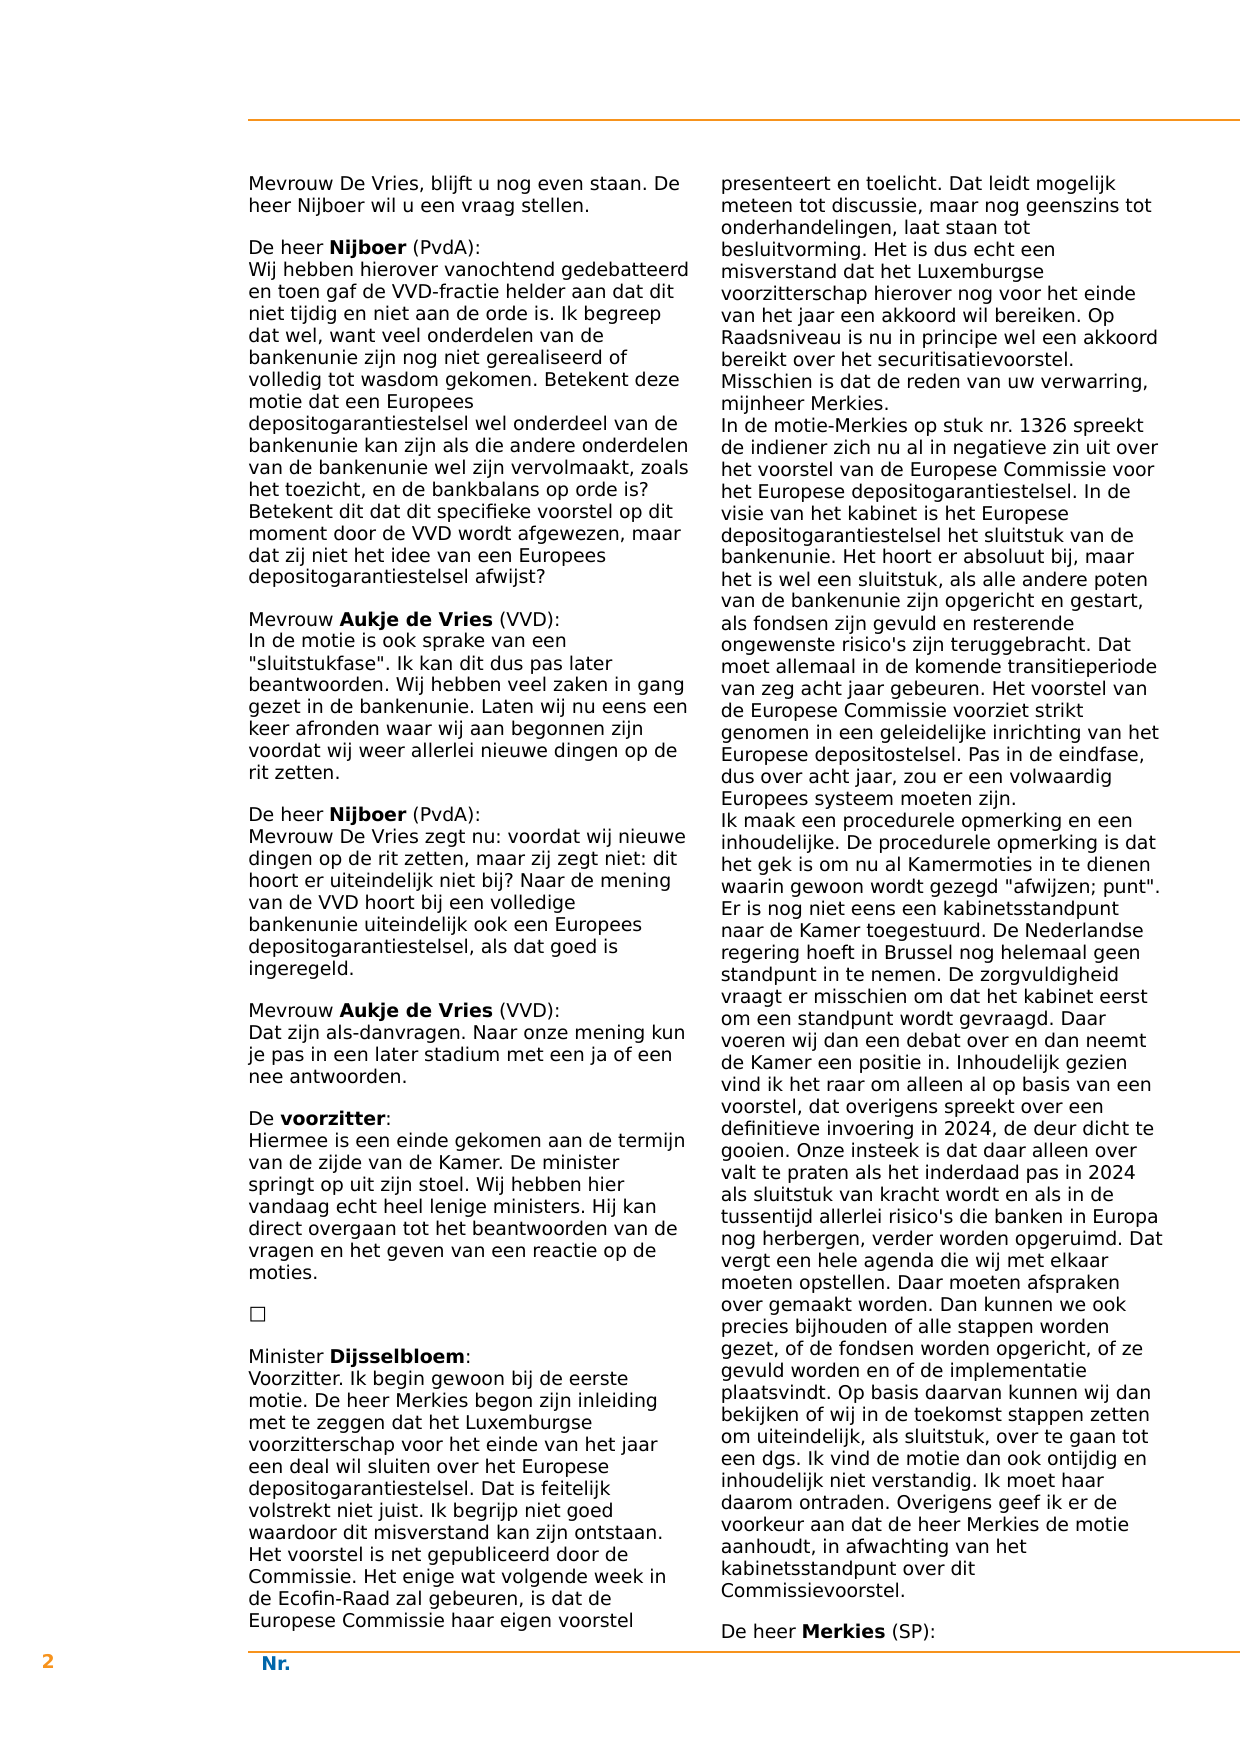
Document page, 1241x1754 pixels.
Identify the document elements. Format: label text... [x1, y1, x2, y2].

text Mevrouw Aukje de Vries (VVD): [248, 608, 691, 630]
text De heer Nijboer (PvdA): [248, 804, 691, 826]
text Mevrouw De Vries zegt nu: voordat wij nieuwe dingen op de rit zetten, maar zij zegt niet: dit hoort er uiteindelijk niet bij? Naar de mening van de VVD hoort bij een volledige bankenunie uiteindelijk ook een Europees depositogarantiestelsel, als dat goed is ingeregeld. [248, 826, 691, 980]
text Mevrouw Aukje de Vries (VVD): [248, 1000, 691, 1022]
text De heer Nijboer (PvdA): [248, 237, 691, 259]
text ⬜ [248, 1304, 691, 1326]
text De voorzitter: [248, 1108, 691, 1130]
text Voorzitter. Ik begin gewoon bij de eerste motie. De heer Merkies begon zijn inleiding met te zeggen dat het Luxemburgse voorzitterschap voor het einde van het jaar een deal wil sluiten over het Europese depositogarantiestelsel. Dat is feitelijk volstrekt niet juist. Ik begrijp niet goed waardoor dit misverstand kan zijn ontstaan. Het voorstel is net gepubliceerd door de Commissie. Het enige wat volgende week in de Ecofin-Raad zal gebeuren, is dat de Europese Commissie haar eigen voorstel [248, 1368, 691, 1632]
text In de motie-Merkies op stuk nr. 1326 spreekt de indiener zich nu al in negatieve zin uit over het voorstel van de Europese Commissie voor het Europese depositogarantiestelsel. In de visie van het kabinet is het Europese depositogarantiestelsel het sluitstuk van de bankenunie. Het hoort er absoluut bij, maar het is wel een sluitstuk, als alle andere poten van de bankenunie zijn opgericht en gestart, als fondsen zijn gevuld en resterende ongewenste risico's zijn teruggebracht. Dat moet allemaal in de komende transitieperiode van zeg acht jaar gebeuren. Het voorstel van de Europese Commissie voorziet strikt genomen in een geleidelijke inrichting van het Europese depositostelsel. Pas in de eindfase, dus over acht jaar, zou er een volwaardig Europees systeem moeten zijn. [721, 414, 1163, 810]
text Mevrouw De Vries, blijft u nog even staan. De heer Nijboer wil u een vraag stellen. [248, 173, 691, 217]
text Hiermee is een einde gekomen aan de termijn van de zijde van de Kamer. De minister springt op uit zijn stoel. Wij hebben hier vandaag echt heel lenige ministers. Hij kan direct overgaan tot het beantwoorden van de vragen en het geven van een reactie op de moties. [248, 1130, 691, 1284]
text Ik maak een procedurele opmerking en een inhoudelijke. De procedurele opmerking is dat het gek is om nu al Kamermoties in te dienen waarin gewoon wordt gezegd "afwijzen; punt". Er is nog niet eens een kabinetsstandpunt naar de Kamer toegestuurd. De Nederlandse regering hoeft in Brussel nog helemaal geen standpunt in te nemen. De zorgvuldigheid vraagt er misschien om dat het kabinet eerst om een standpunt wordt gevraagd. Daar voeren wij dan een debat over en dan neemt de Kamer een positie in. Inhoudelijk gezien vind ik het raar om alleen al op basis van een voorstel, dat overigens spreekt over een definitieve invoering in 2024, de deur dicht te gooien. Onze insteek is dat daar alleen over valt te praten als het inderdaad pas in 2024 als sluitstuk van kracht wordt en als in de tussentijd allerlei risico's die banken in Europa nog herbergen, verder worden opgeruimd. Dat vergt een hele agenda die wij met elkaar moeten opstellen. Daar moeten afspraken over gemaakt worden. Dan kunnen we ook precies bijhouden of alle stappen worden gezet, of de fondsen worden opgericht, of ze gevuld worden en of de implementatie plaatsvindt. Op basis daarvan kunnen wij dan bekijken of wij in de toekomst stappen zetten om uiteindelijk, als sluitstuk, over te gaan tot een dgs. Ik vind de motie dan ook ontijdig en inhoudelijk niet verstandig. Ik moet haar daarom ontraden. Overigens geef ik er de voorkeur aan dat de heer Merkies de motie aanhoudt, in afwachting van het kabinetsstandpunt over dit Commissievoorstel. [721, 810, 1163, 1601]
text Wij hebben hierover vanochtend gedebatteerd en toen gaf de VVD-fractie helder aan dat dit niet tijdig en niet aan de orde is. Ik begreep dat wel, want veel onderdelen van de bankenunie zijn nog niet gerealiseerd of volledig tot wasdom gekomen. Betekent deze motie dat een Europees depositogarantiestelsel wel onderdeel van de bankenunie kan zijn als die andere onderdelen van de bankenunie wel zijn vervolmaakt, zoals het toezicht, en de bankbalans op orde is? Betekent dit dat dit specifieke voorstel op dit moment door de VVD wordt afgewezen, maar dat zij niet het idee van een Europees depositogarantiestelsel afwijst? [248, 259, 691, 588]
text Minister Dijsselbloem: [248, 1346, 691, 1368]
text presenteert en toelicht. Dat leidt mogelijk meteen tot discussie, maar nog geenszins tot onderhandelingen, laat staan tot besluitvorming. Het is dus echt een misverstand dat het Luxemburgse voorzitterschap hierover nog voor het einde van het jaar een akkoord wil bereiken. Op Raadsniveau is nu in principe wel een akkoord bereikt over het securitisatievoorstel. Misschien is dat de reden van uw verwarring, mijnheer Merkies. [721, 173, 1163, 414]
text De heer Merkies (SP): [721, 1621, 1163, 1643]
text Dat zijn als-danvragen. Naar onze mening kun je pas in een later stadium met een ja of een nee antwoorden. [248, 1022, 691, 1088]
text In de motie is ook sprake van een "sluitstukfase". Ik kan dit dus pas later beantwoorden. Wij hebben veel zaken in gang gezet in de bankenunie. Laten wij nu eens een keer afronden waar wij aan begonnen zijn voordat wij weer allerlei nieuwe dingen op de rit zetten. [248, 630, 691, 784]
